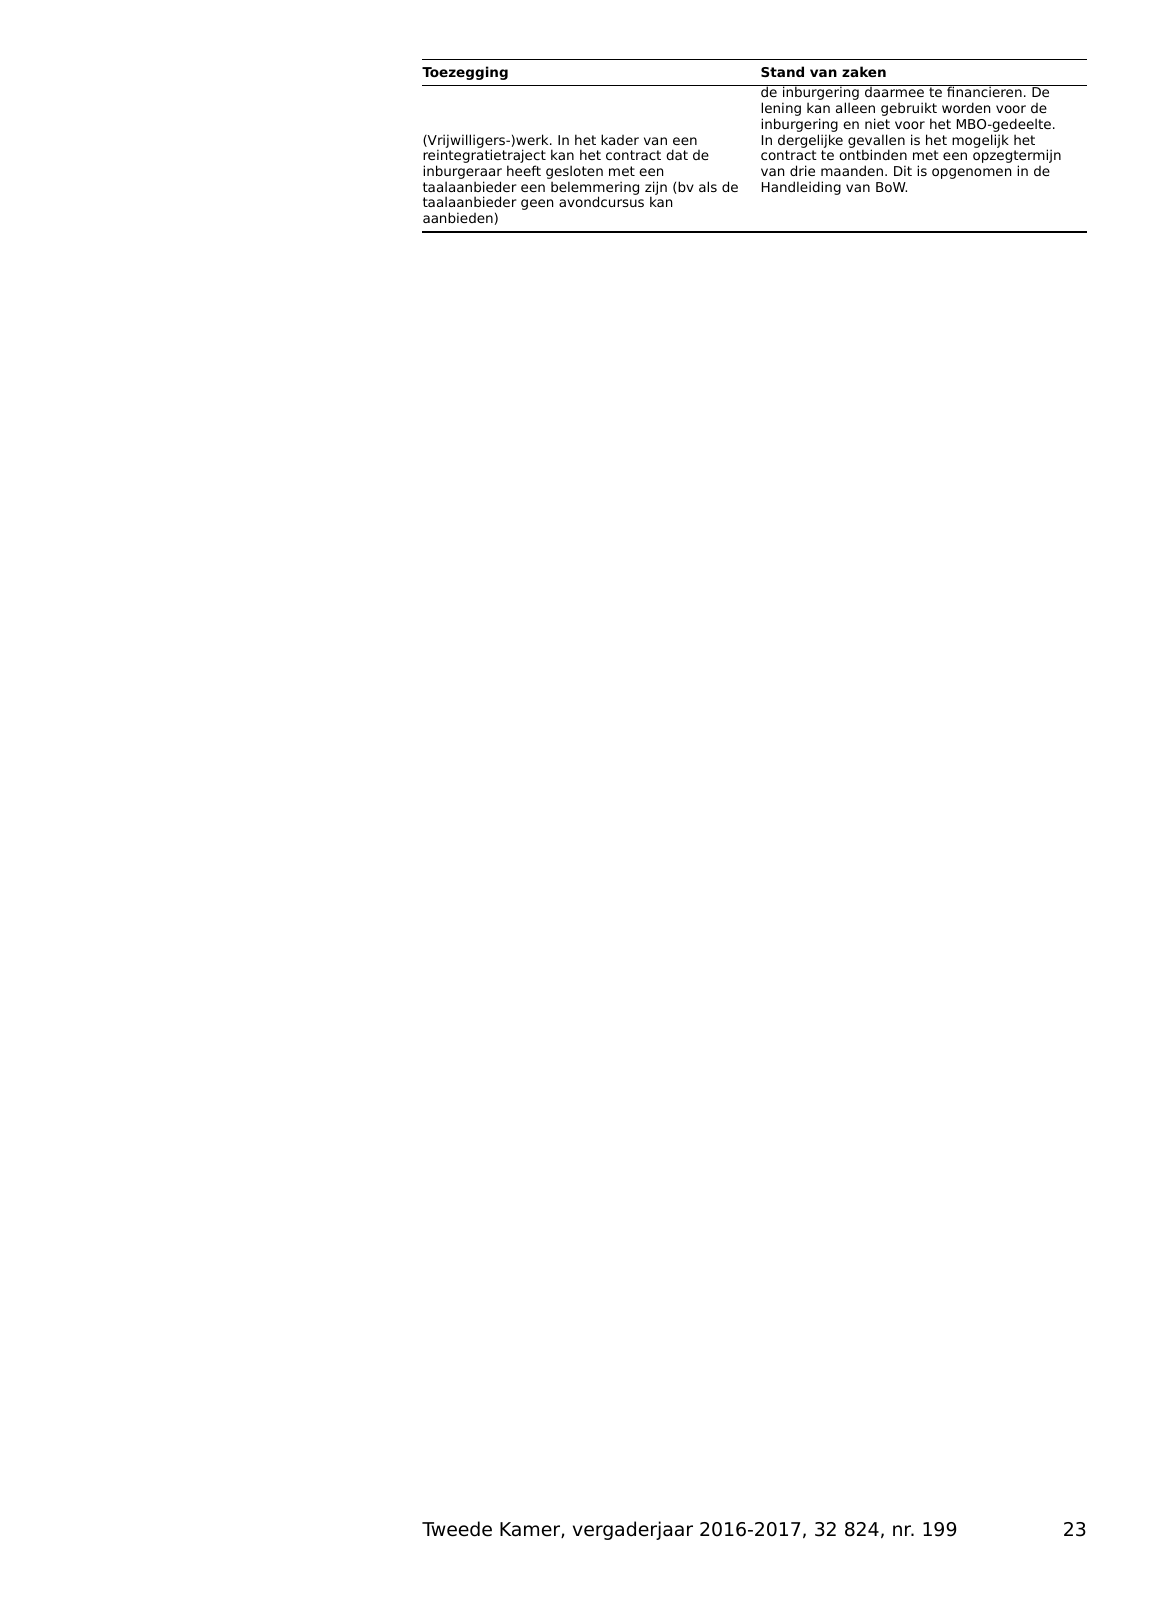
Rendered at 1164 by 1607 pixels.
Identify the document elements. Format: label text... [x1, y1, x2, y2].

table_header Stand van zaken [754, 60, 1087, 85]
table_cell (Vrijwilligers-)werk. In het kader van een reintegratietraject kan het contract dat de inburgeraar heeft gesloten met een taalaanbieder een belemmering zijn (bv als de taalaanbieder geen avondcursus kan aanbieden) [422, 133, 754, 231]
table_cell de inburgering daarmee te financieren. De lening kan alleen gebruikt worden voor de inburgering en niet voor het MBO-gedeelte. [754, 86, 1087, 132]
table_cell [422, 86, 754, 132]
table_cell In dergelijke gevallen is het mogelijk het contract te ontbinden met een opzegtermijn van drie maanden. Dit is opgenomen in de Handleiding van BoW. [754, 133, 1087, 231]
table_header Toezegging [422, 60, 754, 85]
